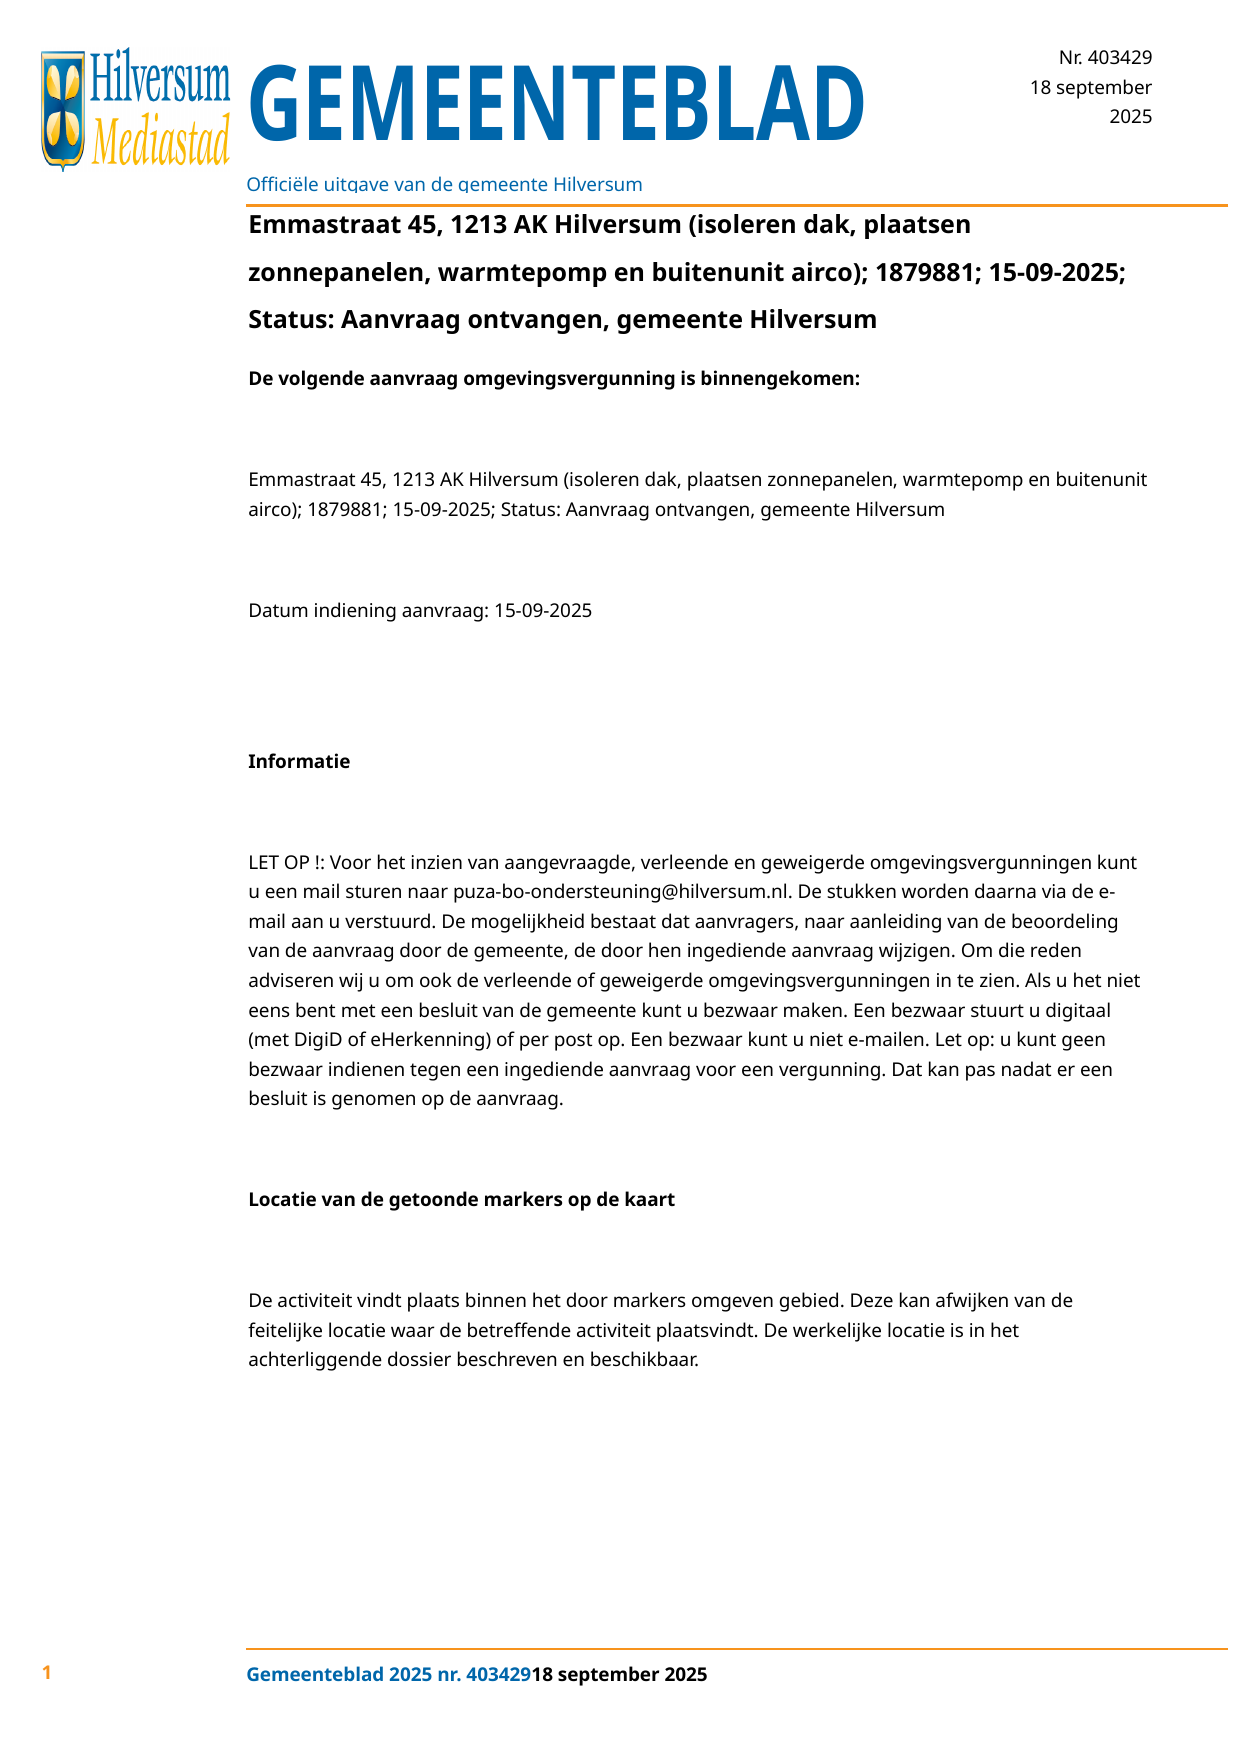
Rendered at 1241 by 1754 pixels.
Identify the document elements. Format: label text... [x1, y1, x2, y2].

text De volgende aanvraag omgevingsvergunning is binnengekomen: [248, 366, 1152, 391]
text Informatie [248, 748, 1152, 774]
picture [41, 47, 231, 172]
text De activiteit vindt plaats binnen het door markers omgeven gebied. Deze kan afwijken van de feitelijke locatie waar de betreffende activiteit plaatsvindt. De werkelijke locatie is in het achterliggende dossier beschreven en beschikbaar. [248, 1287, 1152, 1372]
text Locatie van de getoonde markers op de kaart [248, 1186, 1152, 1212]
text Emmastraat 45, 1213 AK Hilversum (isoleren dak, plaatsen zonnepanelen, warmtepomp en buitenunit airco); 1879881; 15-09-2025; Status: Aanvraag ontvangen, gemeente Hilversum [248, 466, 1152, 522]
text Emmastraat 45, 1213 AK Hilversum (isoleren dak, plaatsen zonnepanelen, warmtepomp en buitenunit airco); 1879881; 15-09-2025; Status: Aanvraag ontvangen, gemeente Hilversum [248, 207, 1152, 336]
text Datum indiening aanvraag: 15-09-2025 [248, 597, 1152, 622]
text LET OP !: Voor het inzien van aangevraagde, verleende en geweigerde omgevingsvergunningen kunt u een mail sturen naar puza-bo-ondersteuning@hilversum.nl. De stukken worden daarna via de e-mail aan u verstuurd. De mogelijkheid bestaat dat aanvragers, naar aanleiding van de beoordeling van de aanvraag door de gemeente, de door hen ingediende aanvraag wijzigen. Om die reden adviseren wij u om ook de verleende of geweigerde omgevingsvergunningen in te zien. Als u het niet eens bent met een besluit van de gemeente kunt u bezwaar maken. Een bezwaar stuurt u digitaal (met DigiD of eHerkenning) of per post op. Een bezwaar kunt u niet e-mailen. Let op: u kunt geen bezwaar indienen tegen een ingediende aanvraag voor een vergunning. Dat kan pas nadat er een besluit is genomen op de aanvraag. [248, 849, 1152, 1111]
